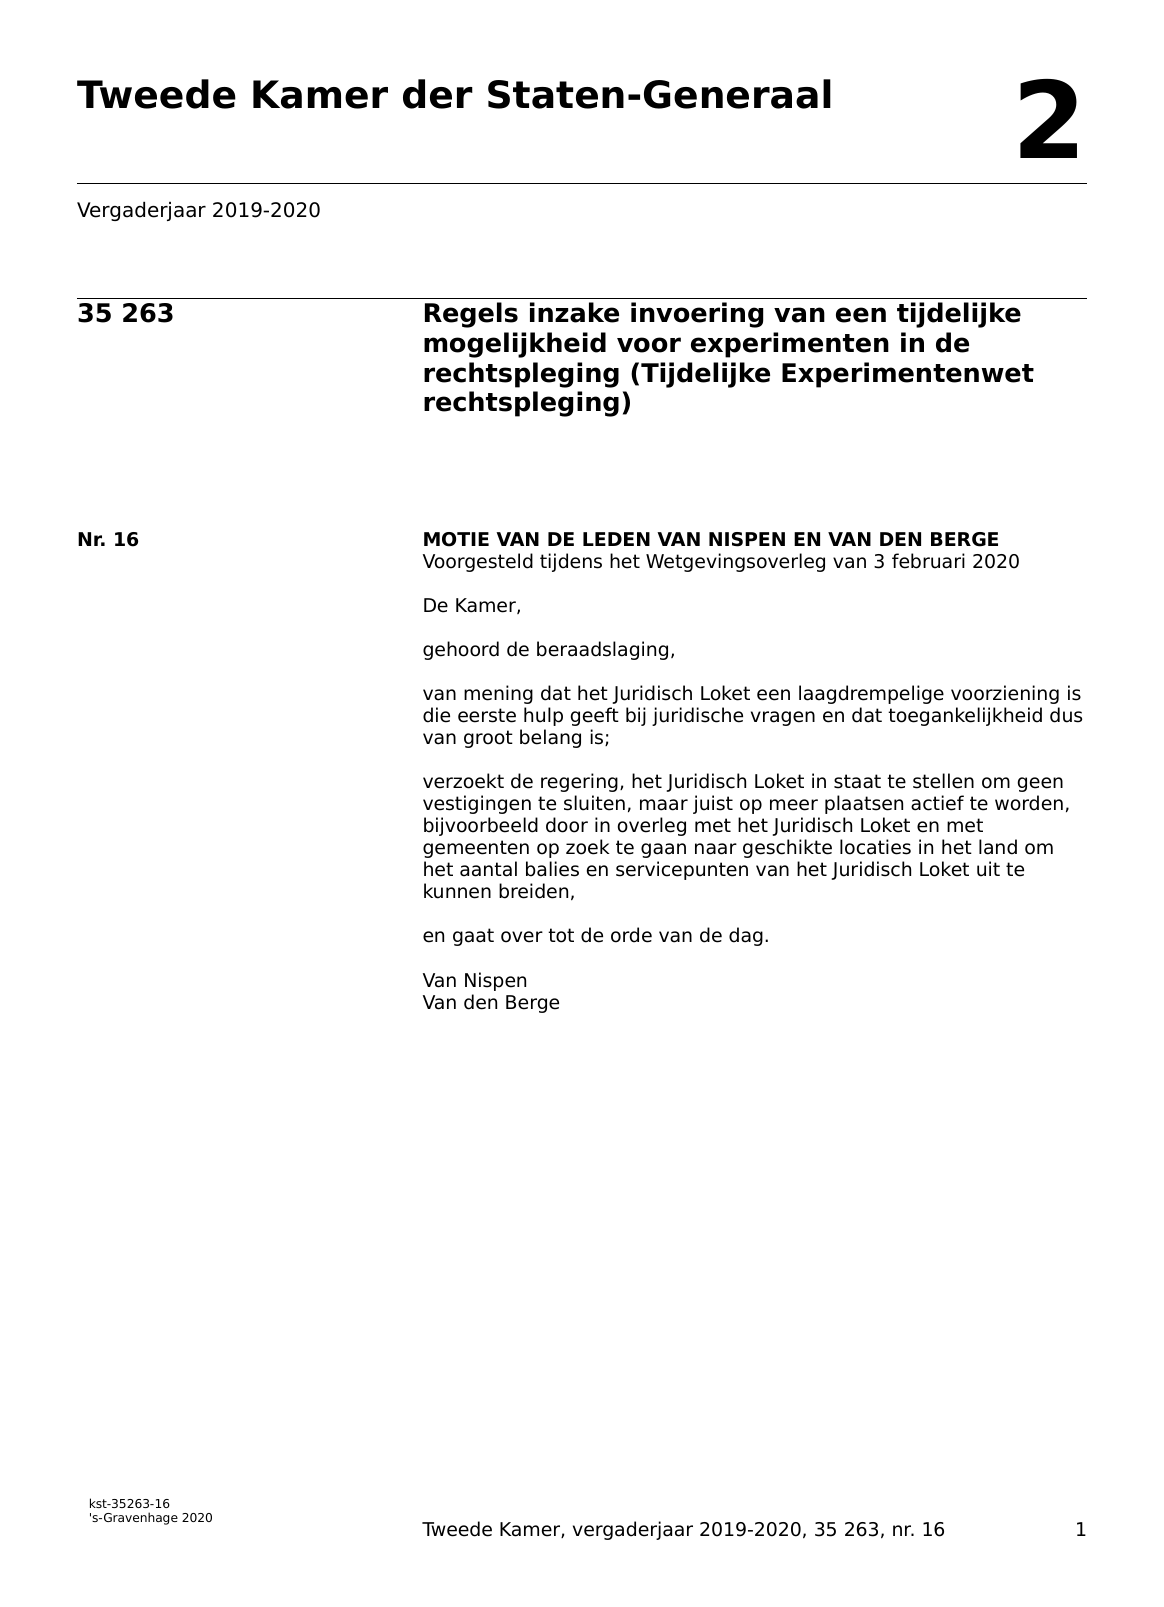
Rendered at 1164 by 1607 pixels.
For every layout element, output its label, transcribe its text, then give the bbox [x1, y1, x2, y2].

text kst-35263-16 [88, 1497, 323, 1511]
text en gaat over tot de orde van de dag. [422, 925, 1087, 947]
text Van den Berge [422, 992, 1087, 1013]
text 's-Gravenhage 2020 [88, 1511, 323, 1525]
text De Kamer, [422, 595, 1087, 617]
text van mening dat het Juridisch Loket een laagdrempelige voorziening is die eerste hulp geeft bij juridische vragen en dat toegankelijkheid dus van groot belang is; [422, 683, 1087, 749]
text gehoord de beraadslaging, [422, 639, 1087, 661]
table_cell Vergaderjaar 2019-2020 [77, 184, 1087, 298]
table_header 2 [886, 59, 1087, 183]
text Voorgesteld tijdens het Wetgevingsoverleg van 3 februari 2020 [422, 551, 1087, 573]
subtitle Nr. 16 MOTIE VAN DE LEDEN VAN NISPEN EN VAN DEN BERGE [77, 529, 1087, 551]
text verzoekt de regering, het Juridisch Loket in staat te stellen om geen vestigingen te sluiten, maar juist op meer plaatsen actief te worden, bijvoorbeeld door in overleg met het Juridisch Loket en met gemeenten op zoek te gaan naar geschikte locaties in het land om het aantal balies en servicepunten van het Juridisch Loket uit te kunnen breiden, [422, 771, 1087, 903]
text Van Nispen [422, 969, 1087, 992]
subtitle 35 263 Regels inzake invoering van een tijdelijke mogelijkheid voor experimenten in de rechtspleging (Tijdelijke Experimentenwet rechtspleging) [77, 299, 1087, 418]
table_header Tweede Kamer der Staten-Generaal [77, 59, 886, 183]
